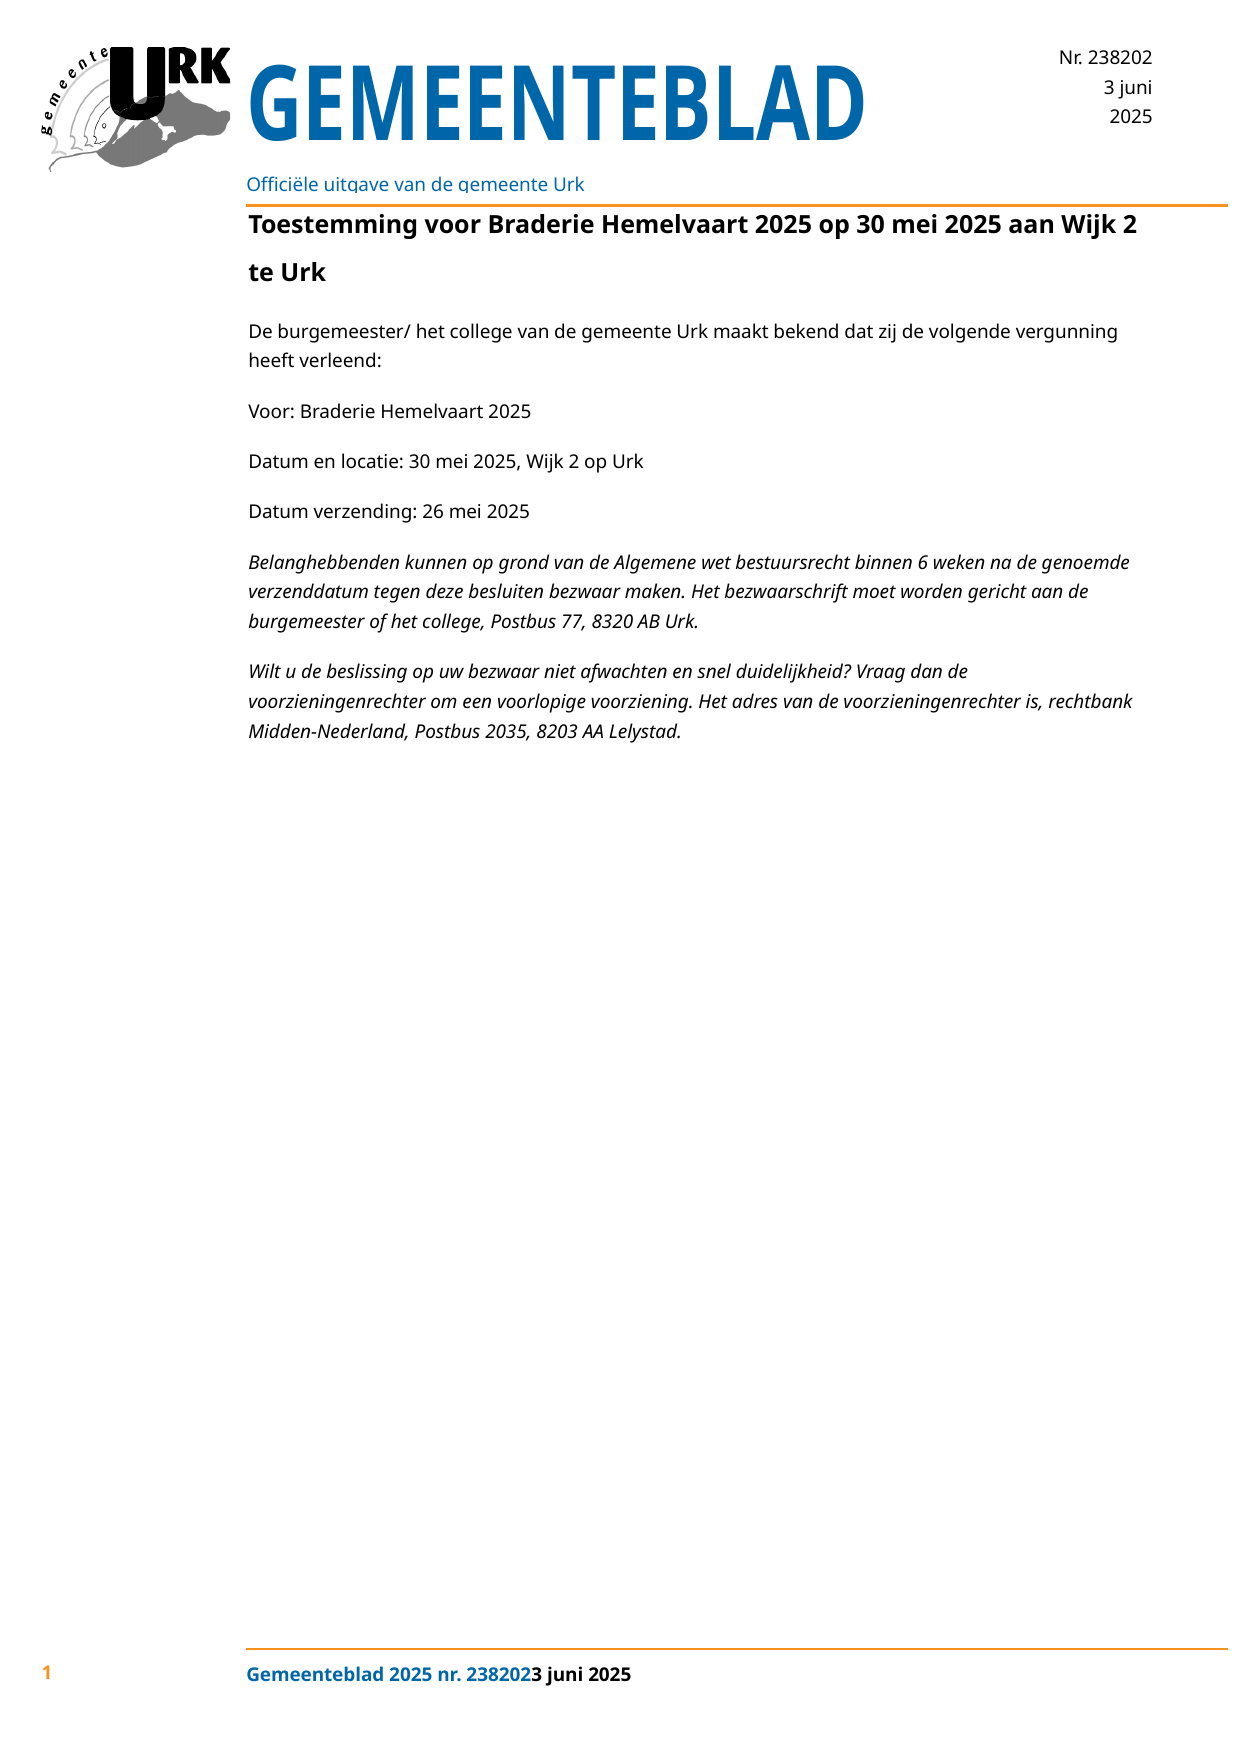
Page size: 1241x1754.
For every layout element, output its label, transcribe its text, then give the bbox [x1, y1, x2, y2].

text Datum en locatie: 30 mei 2025, Wijk 2 op Urk [248, 448, 1152, 474]
text Wilt u de beslissing op uw bezwaar niet afwachten en snel duidelijkheid? Vraag dan de voorzieningenrechter om een voorlopige voorziening. Het adres van de voorzieningenrechter is, rechtbank Midden-Nederland, Postbus 2035, 8203 AA Lelystad. [248, 659, 1152, 744]
text Datum verzending: 26 mei 2025 [248, 499, 1152, 524]
text Toestemming voor Braderie Hemelvaart 2025 op 30 mei 2025 aan Wijk 2 te Urk [248, 207, 1152, 288]
text Voor: Braderie Hemelvaart 2025 [248, 398, 1152, 424]
picture [41, 47, 231, 172]
text Belanghebbenden kunnen op grond van de Algemene wet bestuursrecht binnen 6 weken na de genoemde verzenddatum tegen deze besluiten bezwaar maken. Het bezwaarschrift moet worden gericht aan de burgemeester of het college, Postbus 77, 8320 AB Urk. [248, 549, 1152, 634]
text De burgemeester/ het college van de gemeente Urk maakt bekend dat zij de volgende vergunning heeft verleend: [248, 318, 1152, 373]
